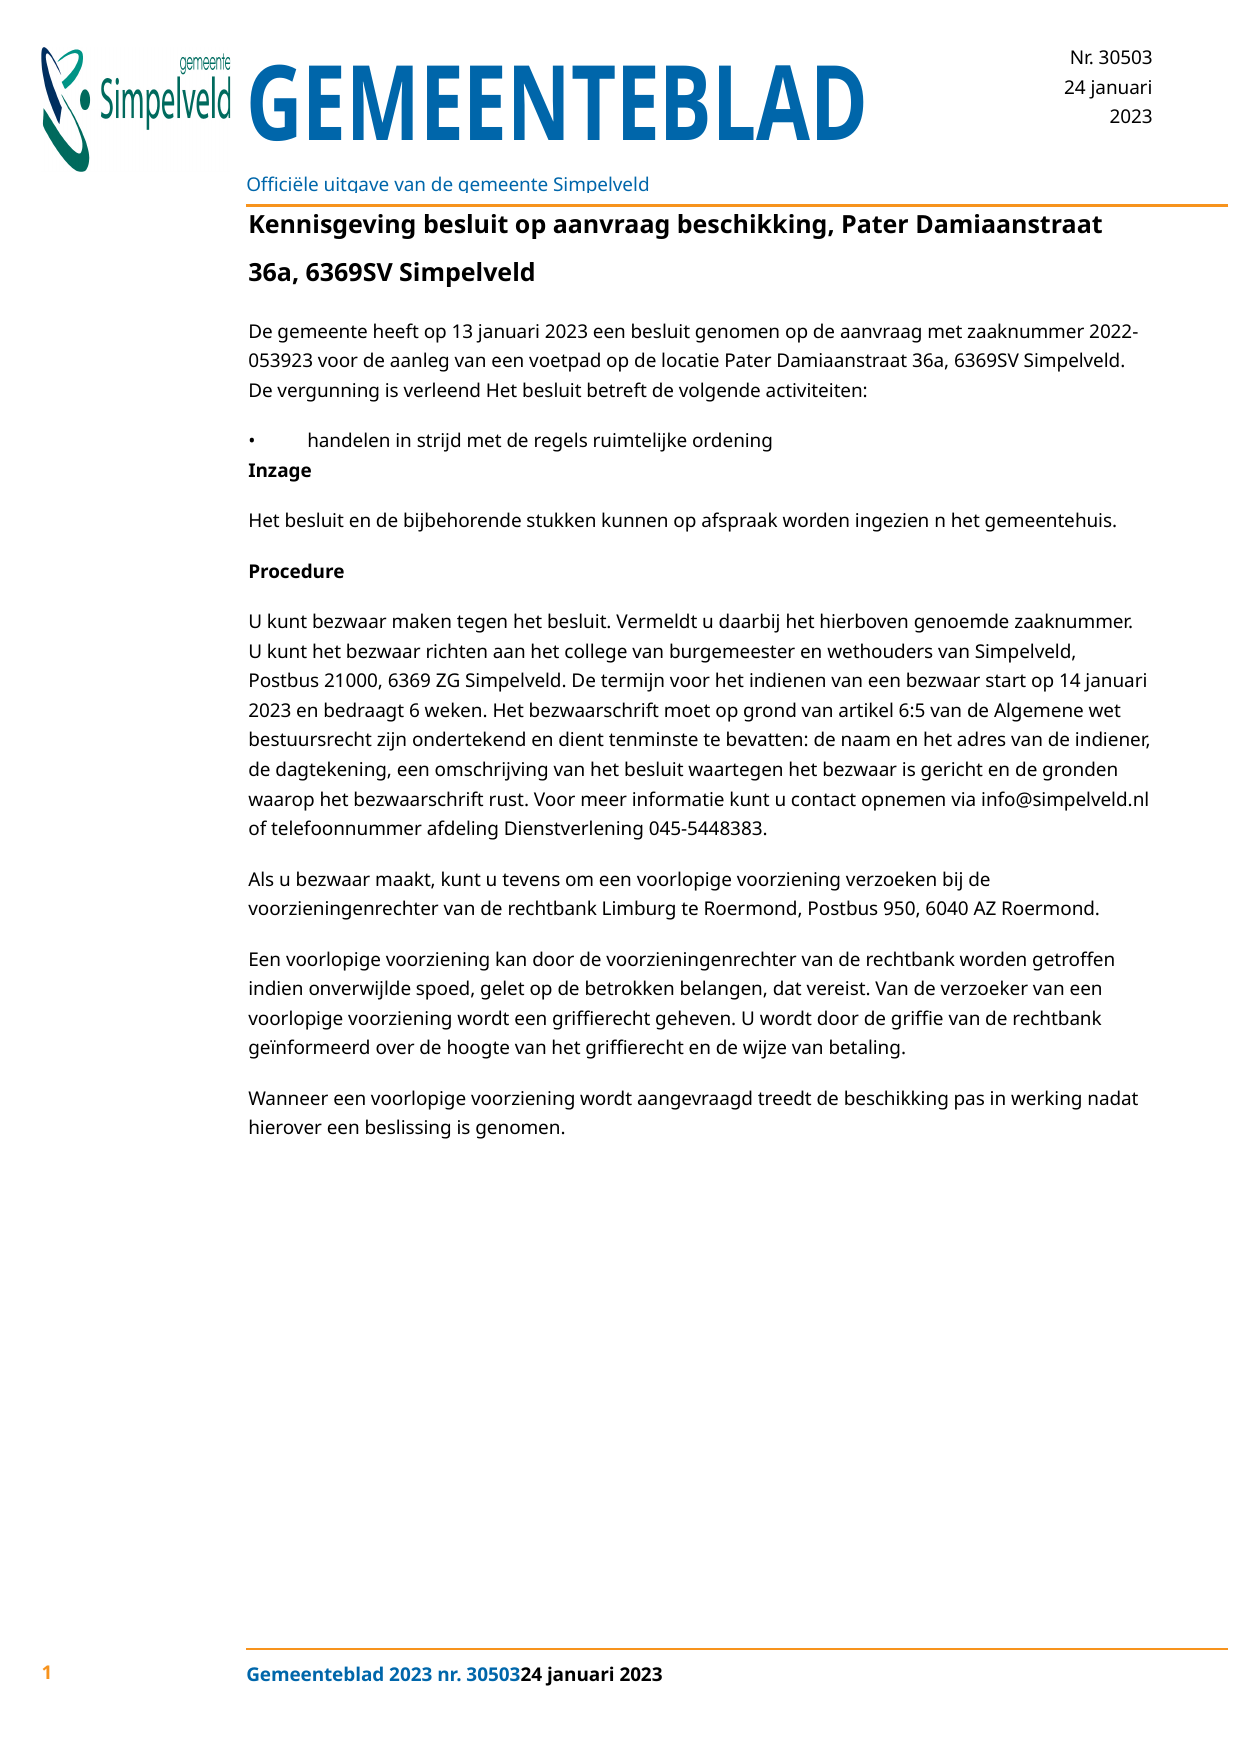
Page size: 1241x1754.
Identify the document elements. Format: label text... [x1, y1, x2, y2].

text Wanneer een voorlopige voorziening wordt aangevraagd treedt de beschikking pas in werking nadat hierover een beslissing is genomen. [248, 1085, 1152, 1140]
text Procedure [248, 558, 1152, 584]
text Als u bezwaar maakt, kunt u tevens om een voorlopige voorziening verzoeken bij de voorzieningenrechter van de rechtbank Limburg te Roermond, Postbus 950, 6040 AZ Roermond. [248, 866, 1152, 921]
list handelen in strijd met de regels ruimtelijke ordening [248, 427, 1152, 453]
text Het besluit en de bijbehorende stukken kunnen op afspraak worden ingezien n het gemeentehuis. [248, 507, 1152, 533]
picture [41, 47, 231, 172]
text Een voorlopige voorziening kan door de voorzieningenrechter van de rechtbank worden getroffen indien onverwijlde spoed, gelet op de betrokken belangen, dat vereist. Van de verzoeker van een voorlopige voorziening wordt een griffierecht geheven. U wordt door de griffie van de rechtbank geïnformeerd over de hoogte van het griffierecht en de wijze van betaling. [248, 946, 1152, 1060]
text Kennisgeving besluit op aanvraag beschikking, Pater Damiaanstraat 36a, 6369SV Simpelveld [248, 207, 1152, 288]
text U kunt bezwaar maken tegen het besluit. Vermeldt u daarbij het hierboven genoemde zaaknummer. U kunt het bezwaar richten aan het college van burgemeester en wethouders van Simpelveld, Postbus 21000, 6369 ZG Simpelveld. De termijn voor het indienen van een bezwaar start op 14 januari 2023 en bedraagt 6 weken. Het bezwaarschrift moet op grond van artikel 6:5 van de Algemene wet bestuursrecht zijn ondertekend en dient tenminste te bevatten: de naam en het adres van de indiener, de dagtekening, een omschrijving van het besluit waartegen het bezwaar is gericht en de gronden waarop het bezwaarschrift rust. Voor meer informatie kunt u contact opnemen via info@simpelveld.nl of telefoonnummer afdeling Dienstverlening 045-5448383. [248, 608, 1152, 841]
text De gemeente heeft op 13 januari 2023 een besluit genomen op de aanvraag met zaaknummer 2022-053923 voor de aanleg van een voetpad op de locatie Pater Damiaanstraat 36a, 6369SV Simpelveld. De vergunning is verleend Het besluit betreft de volgende activiteiten: [248, 318, 1152, 403]
text Inzage [248, 457, 1152, 483]
